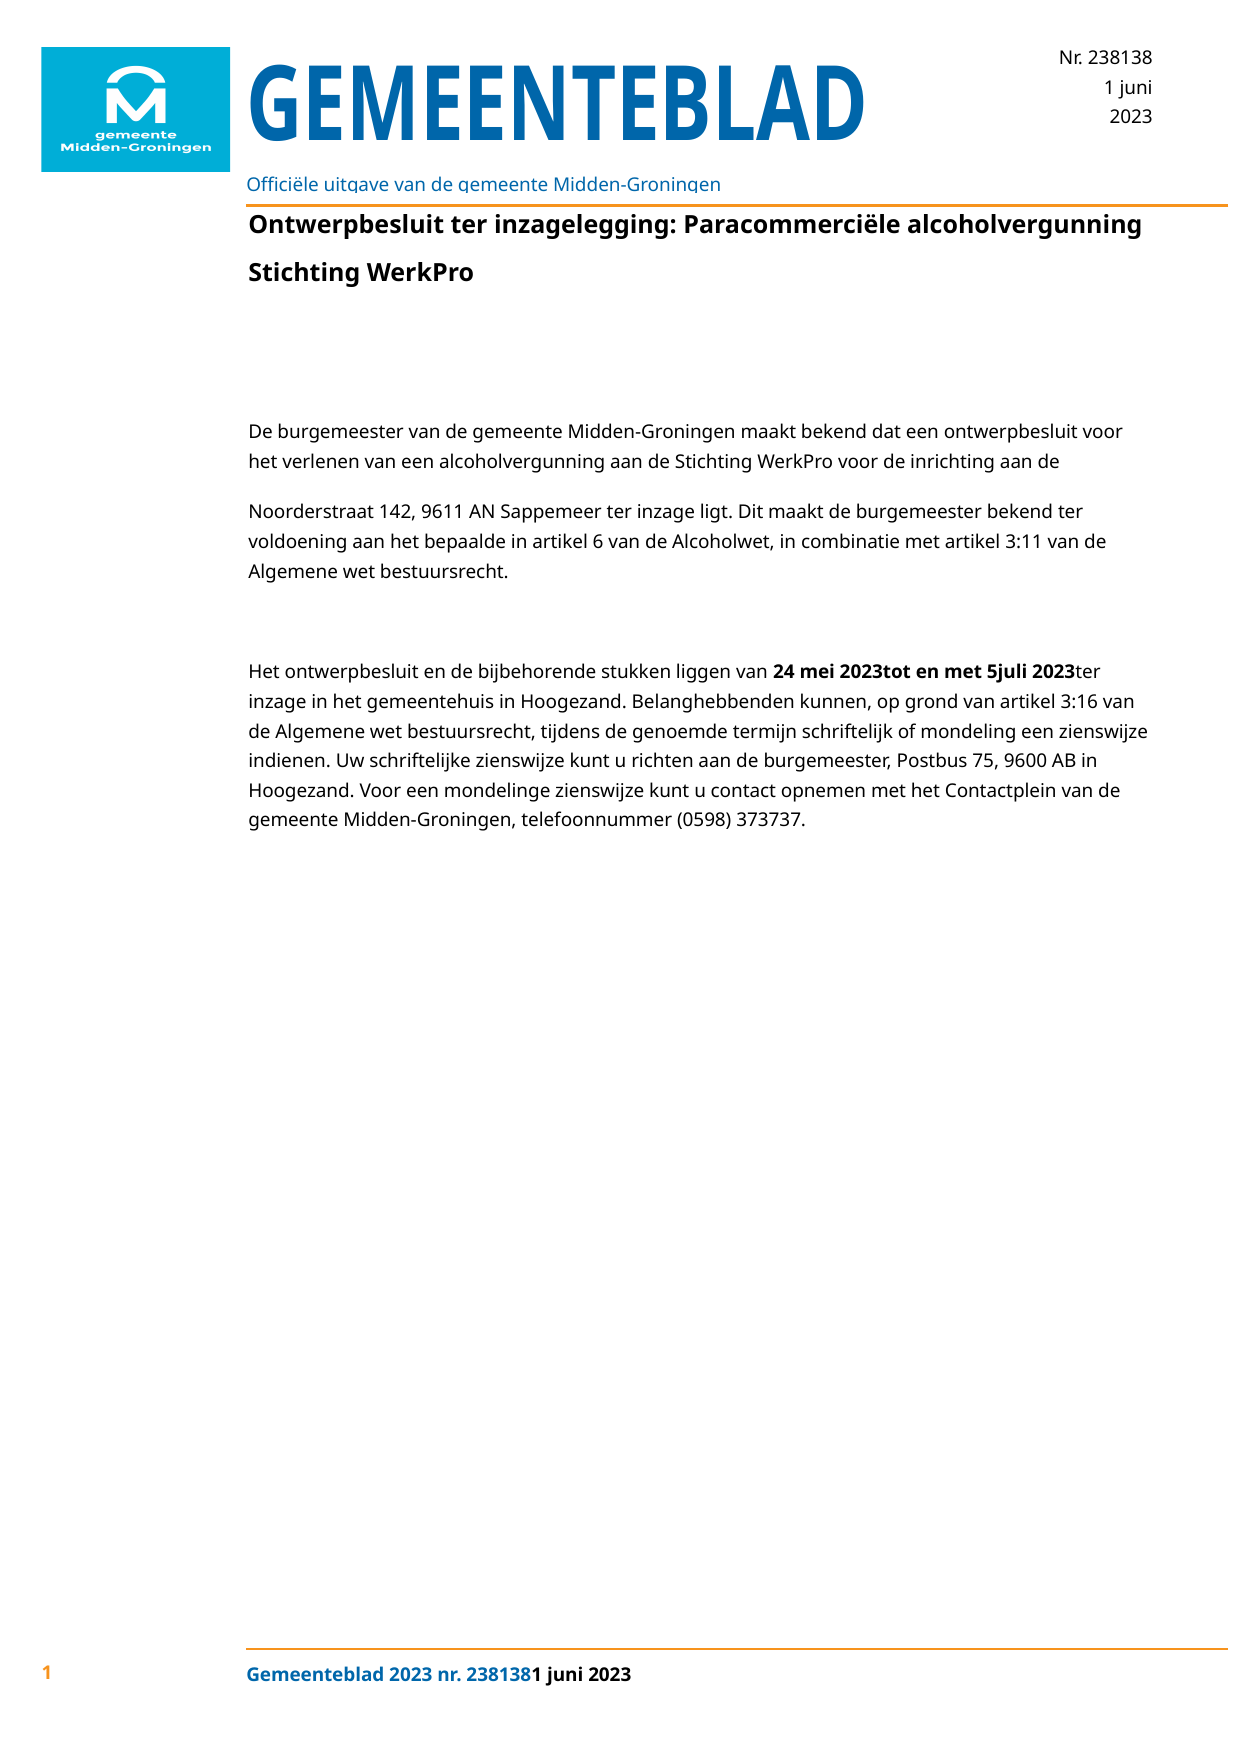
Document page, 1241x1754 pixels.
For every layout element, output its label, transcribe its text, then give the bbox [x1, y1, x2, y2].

picture [107, 89, 165, 122]
text De burgemeester van de gemeente Midden-Groningen maakt bekend dat een ontwerpbesluit voor het verlenen van een alcoholvergunning aan de Stichting WerkPro voor de inrichting aan de [248, 419, 1152, 474]
text Noorderstraat 142, 9611 AN Sappemeer ter inzage ligt. Dit maakt de burgemeester bekend ter voldoening aan het bepaalde in artikel 6 van de Alcoholwet, in combinatie met artikel 3:11 van de Algemene wet bestuursrecht. [248, 499, 1152, 584]
picture [108, 66, 164, 82]
text Ontwerpbesluit ter inzagelegging: Paracommerciële alcoholvergunning Stichting WerkPro [248, 207, 1152, 288]
text Het ontwerpbesluit en de bijbehorende stukken liggen van 24 mei 2023tot en met 5juli 2023ter inzage in het gemeentehuis in Hoogezand. Belanghebbenden kunnen, op grond van artikel 3:16 van de Algemene wet bestuursrecht, tijdens de genoemde termijn schriftelijk of mondeling een zienswijze indienen. Uw schriftelijke zienswijze kunt u richten aan de burgemeester, Postbus 75, 9600 AB in Hoogezand. Voor een mondelinge zienswijze kunt u contact opnemen met het Contactplein van de gemeente Midden-Groningen, telefoonnummer (0598) 373737. [248, 659, 1152, 832]
picture [184, 146, 190, 153]
